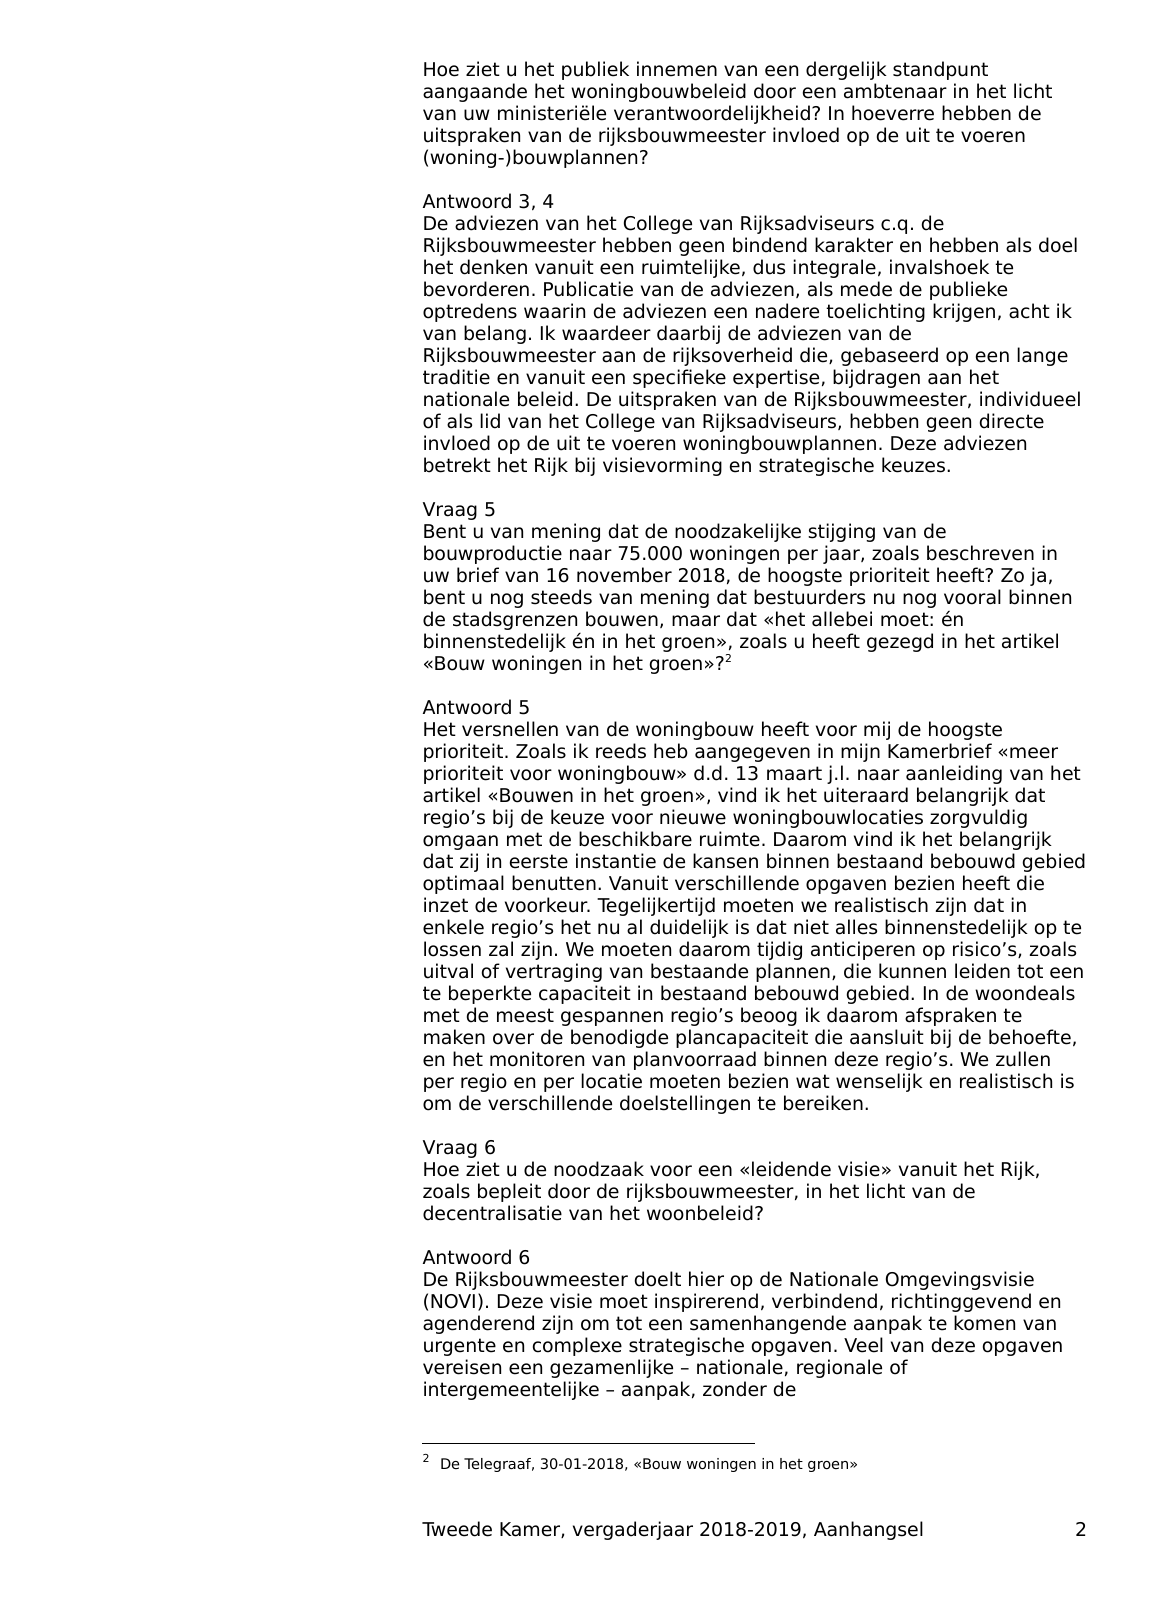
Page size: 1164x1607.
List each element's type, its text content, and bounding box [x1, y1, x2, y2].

text Het versnellen van de woningbouw heeft voor mij de hoogste prioriteit. Zoals ik reeds heb aangegeven in mijn Kamerbrief «meer prioriteit voor woningbouw» d.d. 13 maart j.l. naar aanleiding van het artikel «Bouwen in het groen», vind ik het uiteraard belangrijk dat regio’s bij de keuze voor nieuwe woningbouwlocaties zorgvuldig omgaan met de beschikbare ruimte. Daarom vind ik het belangrijk dat zij in eerste instantie de kansen binnen bestaand bebouwd gebied optimaal benutten. Vanuit verschillende opgaven bezien heeft die inzet de voorkeur. Tegelijkertijd moeten we realistisch zijn dat in enkele regio’s het nu al duidelijk is dat niet alles binnenstedelijk op te lossen zal zijn. We moeten daarom tijdig anticiperen op risico’s, zoals uitval of vertraging van bestaande plannen, die kunnen leiden tot een te beperkte capaciteit in bestaand bebouwd gebied. In de woondeals met de meest gespannen regio’s beoog ik daarom afspraken te maken over de benodigde plancapaciteit die aansluit bij de behoefte, en het monitoren van planvoorraad binnen deze regio’s. We zullen per regio en per locatie moeten bezien wat wenselijk en realistisch is om de verschillende doelstellingen te bereiken. [422, 719, 1087, 1115]
text Vraag 5 [422, 499, 1087, 521]
text Vraag 6 [422, 1137, 1087, 1159]
text Antwoord 5 [422, 697, 1087, 719]
text Antwoord 6 [422, 1247, 1087, 1269]
text Antwoord 3, 4 [422, 191, 1087, 213]
text Hoe ziet u de noodzaak voor een «leidende visie» vanuit het Rijk, zoals bepleit door de rijksbouwmeester, in het licht van de decentralisatie van het woonbeleid? [422, 1159, 1087, 1225]
text Hoe ziet u het publiek innemen van een dergelijk standpunt aangaande het woningbouwbeleid door een ambtenaar in het licht van uw ministeriële verantwoordelijkheid? In hoeverre hebben de uitspraken van de rijksbouwmeester invloed op de uit te voeren (woning-)bouwplannen? [422, 59, 1087, 169]
text De adviezen van het College van Rijksadviseurs c.q. de Rijksbouwmeester hebben geen bindend karakter en hebben als doel het denken vanuit een ruimtelijke, dus integrale, invalshoek te bevorderen. Publicatie van de adviezen, als mede de publieke optredens waarin de adviezen een nadere toelichting krijgen, acht ik van belang. Ik waardeer daarbij de adviezen van de Rijksbouwmeester aan de rijksoverheid die, gebaseerd op een lange traditie en vanuit een specifieke expertise, bijdragen aan het nationale beleid. De uitspraken van de Rijksbouwmeester, individueel of als lid van het College van Rijksadviseurs, hebben geen directe invloed op de uit te voeren woningbouwplannen. Deze adviezen betrekt het Rijk bij visievorming en strategische keuzes. [422, 213, 1087, 477]
text De Rijksbouwmeester doelt hier op de Nationale Omgevingsvisie (NOVI). Deze visie moet inspirerend, verbindend, richtinggevend en agenderend zijn om tot een samenhangende aanpak te komen van urgente en complexe strategische opgaven. Veel van deze opgaven vereisen een gezamenlijke – nationale, regionale of intergemeentelijke – aanpak, zonder de [422, 1269, 1087, 1401]
text Bent u van mening dat de noodzakelijke stijging van de bouwproductie naar 75.000 woningen per jaar, zoals beschreven in uw brief van 16 november 2018, de hoogste prioriteit heeft? Zo ja, bent u nog steeds van mening dat bestuurders nu nog vooral binnen de stadsgrenzen bouwen, maar dat «het allebei moet: én binnenstedelijk én in het groen», zoals u heeft gezegd in het artikel «Bouw woningen in het groen»? [422, 521, 1087, 675]
text De Telegraaf, 30-01-2018, «Bouw woningen in het groen» [422, 1452, 1087, 1474]
